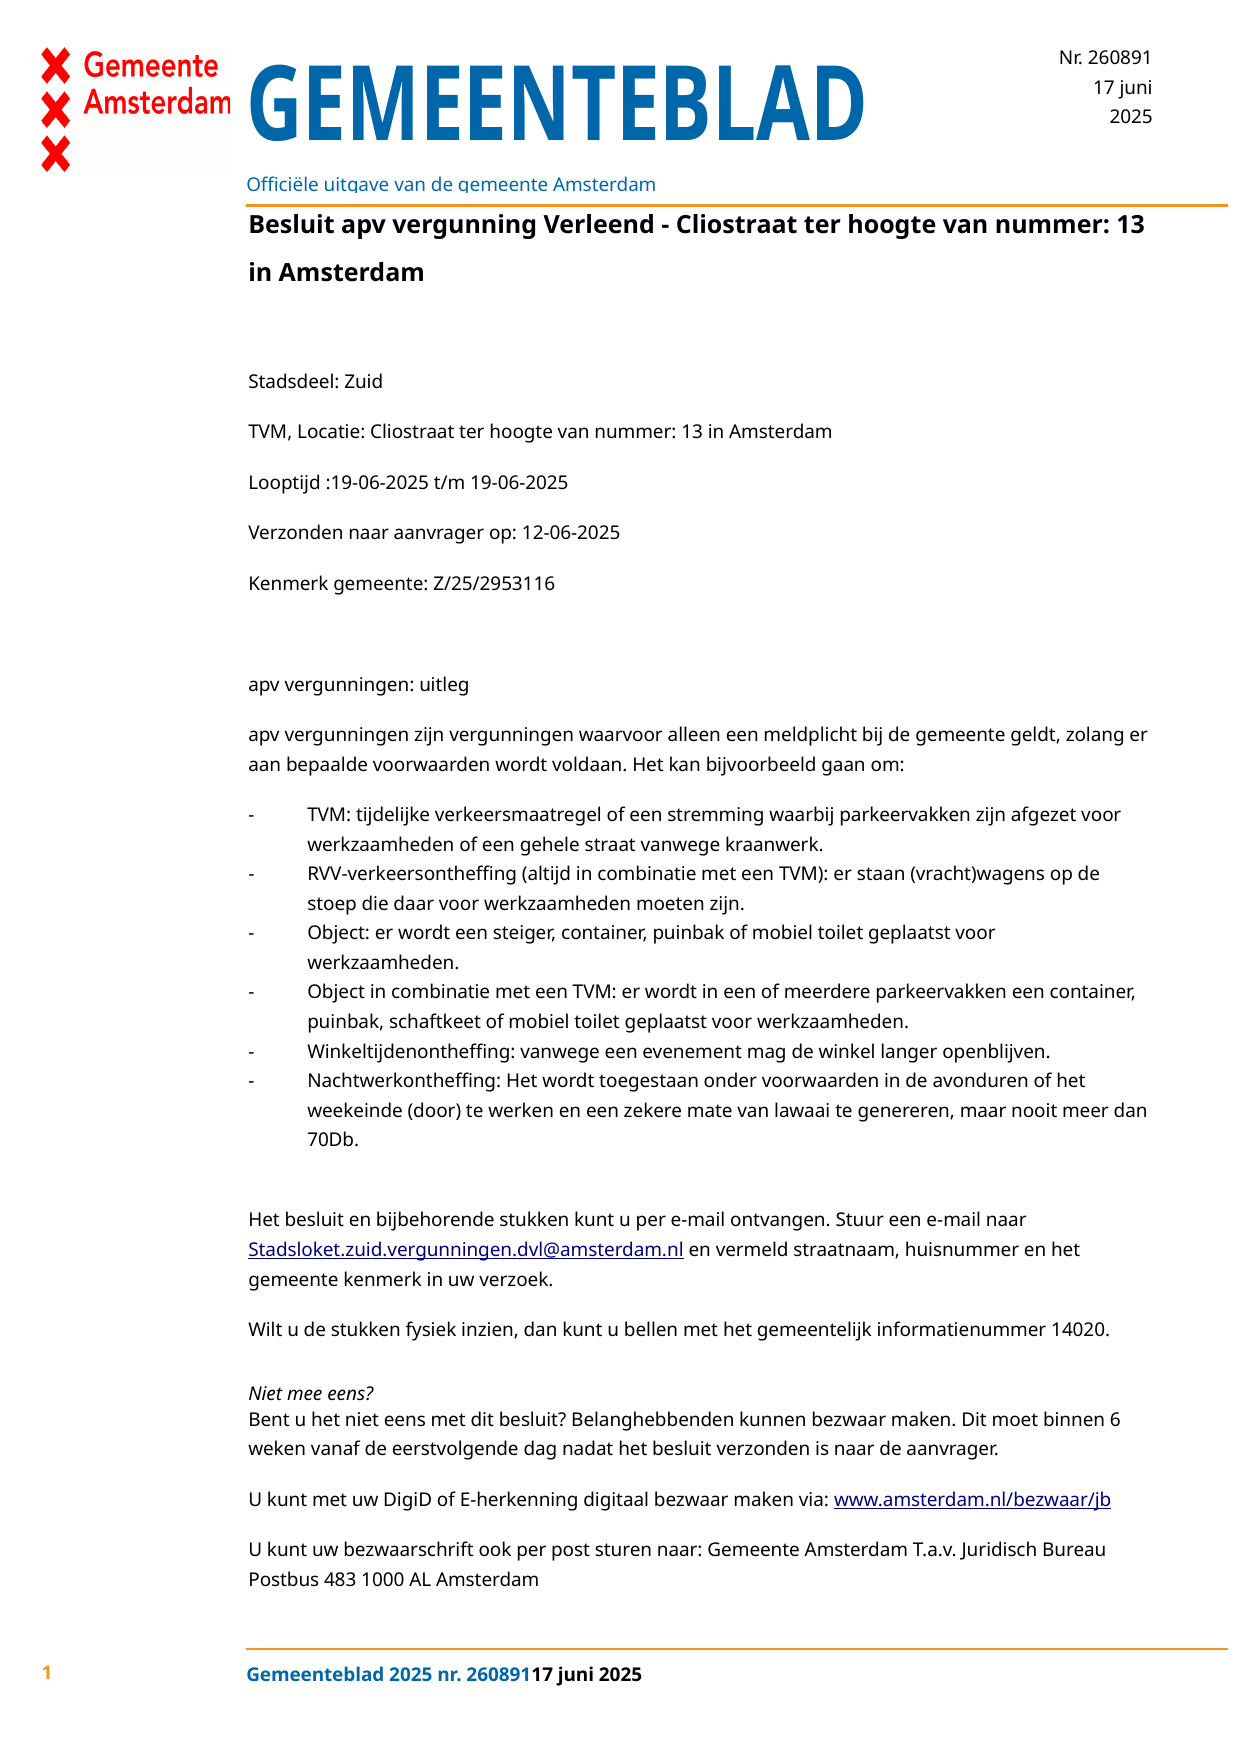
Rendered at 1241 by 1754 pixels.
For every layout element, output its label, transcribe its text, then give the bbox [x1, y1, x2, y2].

text U kunt met uw DigiD of E-herkenning digitaal bezwaar maken via: www.amsterdam.nl/bezwaar/jb [248, 1486, 1152, 1512]
text Bent u het niet eens met dit besluit? Belanghebbenden kunnen bezwaar maken. Dit moet binnen 6 weken vanaf de eerstvolgende dag nadat het besluit verzonden is naar de aanvrager. [248, 1406, 1152, 1461]
list Object in combinatie met een TVM: er wordt in een of meerdere parkeervakken een container, puinbak, schaftkeet of mobiel toilet geplaatst voor werkzaamheden. [248, 979, 1152, 1034]
text Looptijd :19-06-2025 t/m 19-06-2025 [248, 469, 1152, 495]
text Het besluit en bijbehorende stukken kunt u per e-mail ontvangen. Stuur een e-mail naar Stadsloket.zuid.vergunningen.dvl@amsterdam.nl en vermeld straatnaam, huisnummer en het gemeente kenmerk in uw verzoek. [248, 1207, 1152, 1292]
text Niet mee eens? [248, 1380, 1152, 1406]
text Besluit apv vergunning Verleend - Cliostraat ter hoogte van nummer: 13 in Amsterdam [248, 207, 1152, 288]
list Winkeltijdenontheffing: vanwege een evenement mag de winkel langer openblijven. [248, 1038, 1152, 1064]
list Object: er wordt een steiger, container, puinbak of mobiel toilet geplaatst voor werkzaamheden. [248, 919, 1152, 975]
picture [41, 47, 231, 172]
text Stadsdeel: Zuid [248, 368, 1152, 394]
text apv vergunningen zijn vergunningen waarvoor alleen een meldplicht bij de gemeente geldt, zolang er aan bepaalde voorwaarden wordt voldaan. Het kan bijvoorbeeld gaan om: [248, 721, 1152, 777]
text TVM, Locatie: Cliostraat ter hoogte van nummer: 13 in Amsterdam [248, 419, 1152, 444]
list RVV-verkeersontheffing (altijd in combinatie met een TVM): er staan (vracht)wagens op de stoep die daar voor werkzaamheden moeten zijn. [248, 860, 1152, 916]
text Kenmerk gemeente: Z/25/2953116 [248, 570, 1152, 596]
text Verzonden naar aanvrager op: 12-06-2025 [248, 519, 1152, 545]
text Wilt u de stukken fysiek inzien, dan kunt u bellen met het gemeentelijk informatienummer 14020. [248, 1316, 1152, 1342]
list Nachtwerkontheffing: Het wordt toegestaan onder voorwaarden in de avonduren of het weekeinde (door) te werken en een zekere mate van lawaai te genereren, maar nooit meer dan 70Db. [248, 1067, 1152, 1152]
text U kunt uw bezwaarschrift ook per post sturen naar: Gemeente Amsterdam T.a.v. Juridisch Bureau Postbus 483 1000 AL Amsterdam [248, 1536, 1152, 1592]
list TVM: tijdelijke verkeersmaatregel of een stremming waarbij parkeervakken zijn afgezet voor werkzaamheden of een gehele straat vanwege kraanwerk. [248, 801, 1152, 857]
text apv vergunningen: uitleg [248, 671, 1152, 697]
